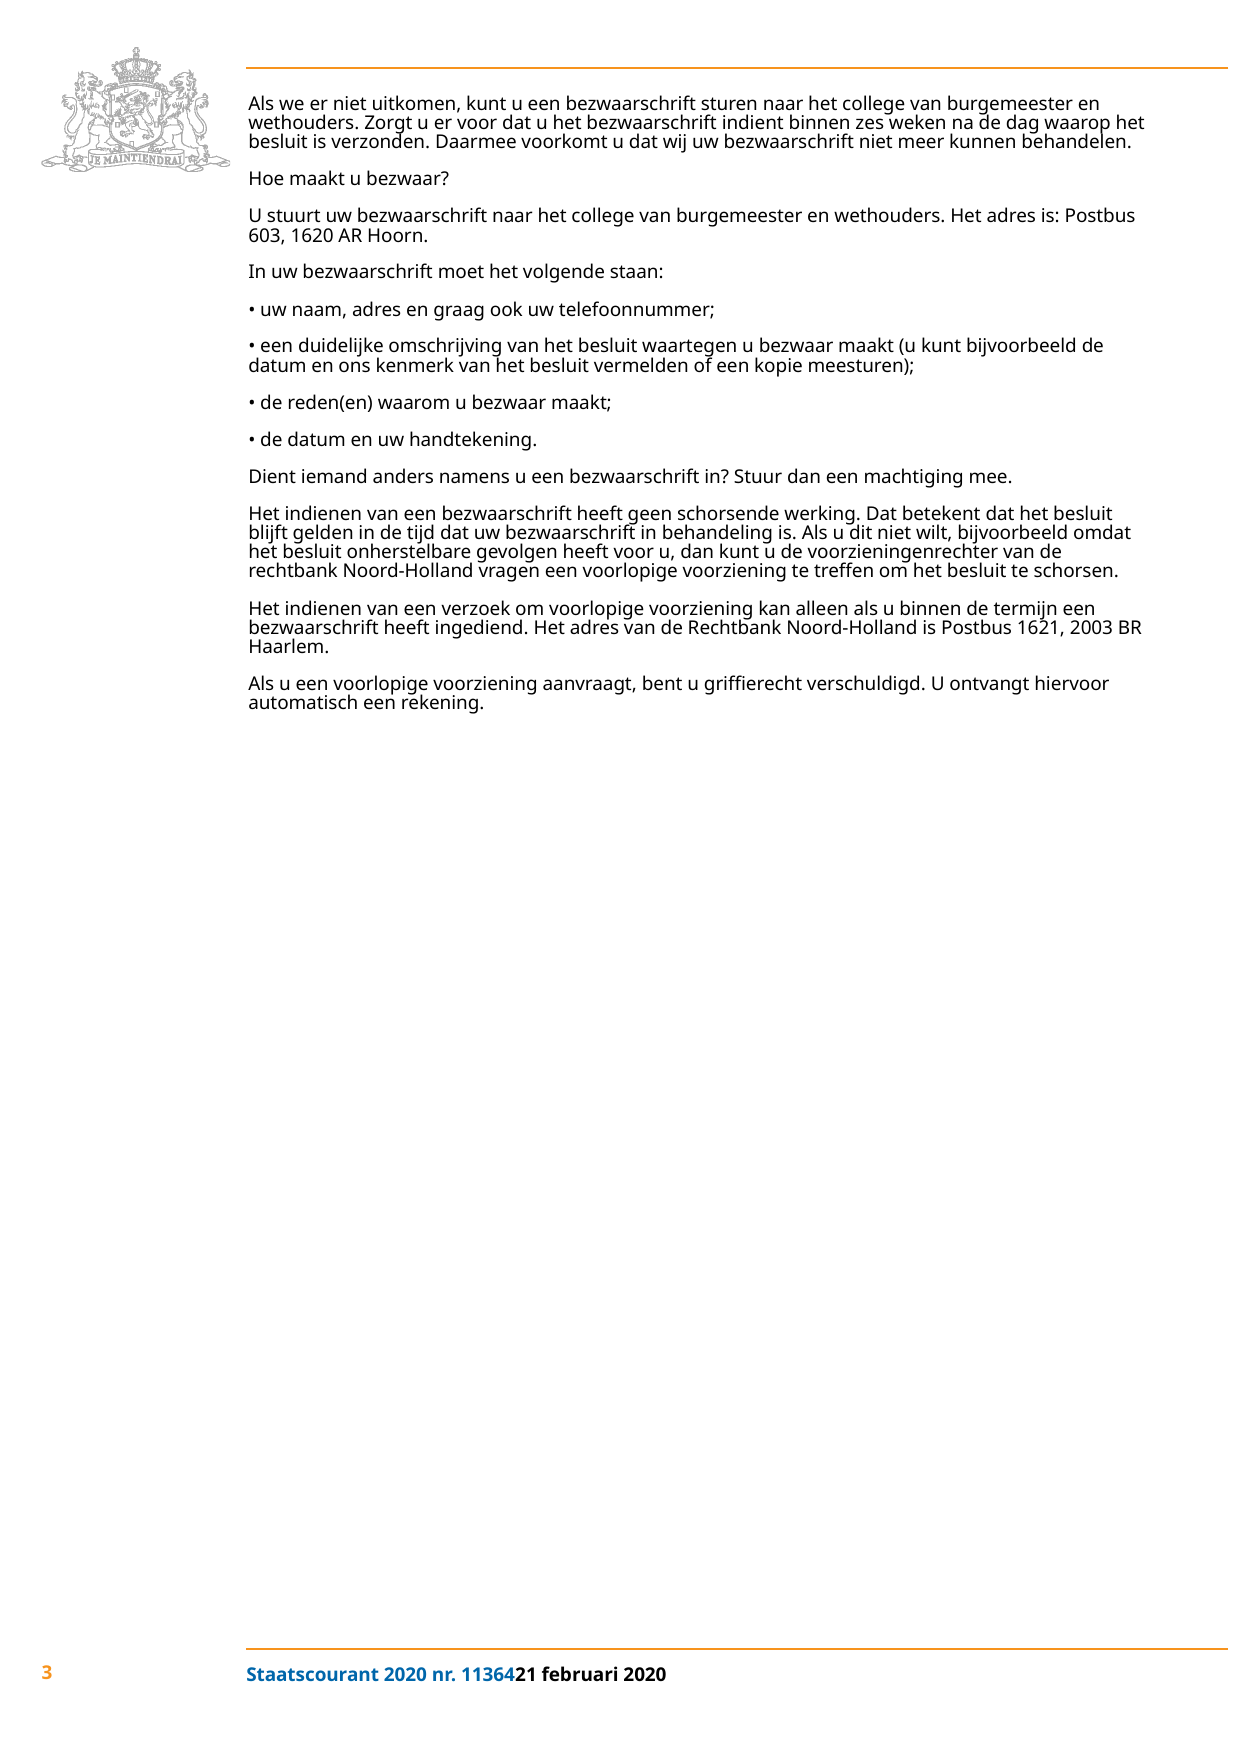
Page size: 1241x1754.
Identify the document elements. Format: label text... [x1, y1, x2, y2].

picture [41, 47, 231, 172]
text • de reden(en) waarom u bezwaar maakt; [248, 394, 1152, 413]
text Als we er niet uitkomen, kunt u een bezwaarschrift sturen naar het college van burgemeester en wethouders. Zorgt u er voor dat u het bezwaarschrift indient binnen zes weken na de dag waarop het besluit is verzonden. Daarmee voorkomt u dat wij uw bezwaarschrift niet meer kunnen behandelen. [248, 95, 1152, 153]
text In uw bezwaarschrift moet het volgende staan: [248, 263, 1152, 283]
text Het indienen van een verzoek om voorlopige voorziening kan alleen als u binnen de termijn een bezwaarschrift heeft ingediend. Het adres van de Rechtbank Noord-Holland is Postbus 1621, 2003 BR Haarlem. [248, 599, 1152, 657]
text Als u een voorlopige voorziening aanvraagt, bent u griffierecht verschuldigd. U ontvangt hiervoor automatisch een rekening. [248, 675, 1152, 713]
text Hoe maakt u bezwaar? [248, 170, 1152, 189]
text Het indienen van een bezwaarschrift heeft geen schorsende werking. Dat betekent dat het besluit blijft gelden in de tijd dat uw bezwaarschrift in behandeling is. Als u dit niet wilt, bijvoorbeeld omdat het besluit onherstelbare gevolgen heeft voor u, dan kunt u de voorzieningenrechter van de rechtbank Noord-Holland vragen een voorlopige voorziening te treffen om het besluit te schorsen. [248, 505, 1152, 582]
text • een duidelijke omschrijving van het besluit waartegen u bezwaar maakt (u kunt bijvoorbeeld de datum en ons kenmerk van het besluit vermelden of een kopie meesturen); [248, 337, 1152, 376]
text U stuurt uw bezwaarschrift naar het college van burgemeester en wethouders. Het adres is: Postbus 603, 1620 AR Hoorn. [248, 207, 1152, 246]
text Dient iemand anders namens u een bezwaarschrift in? Stuur dan een machtiging mee. [248, 468, 1152, 487]
text • uw naam, adres en graag ook uw telefoonnummer; [248, 301, 1152, 320]
text • de datum en uw handtekening. [248, 431, 1152, 450]
